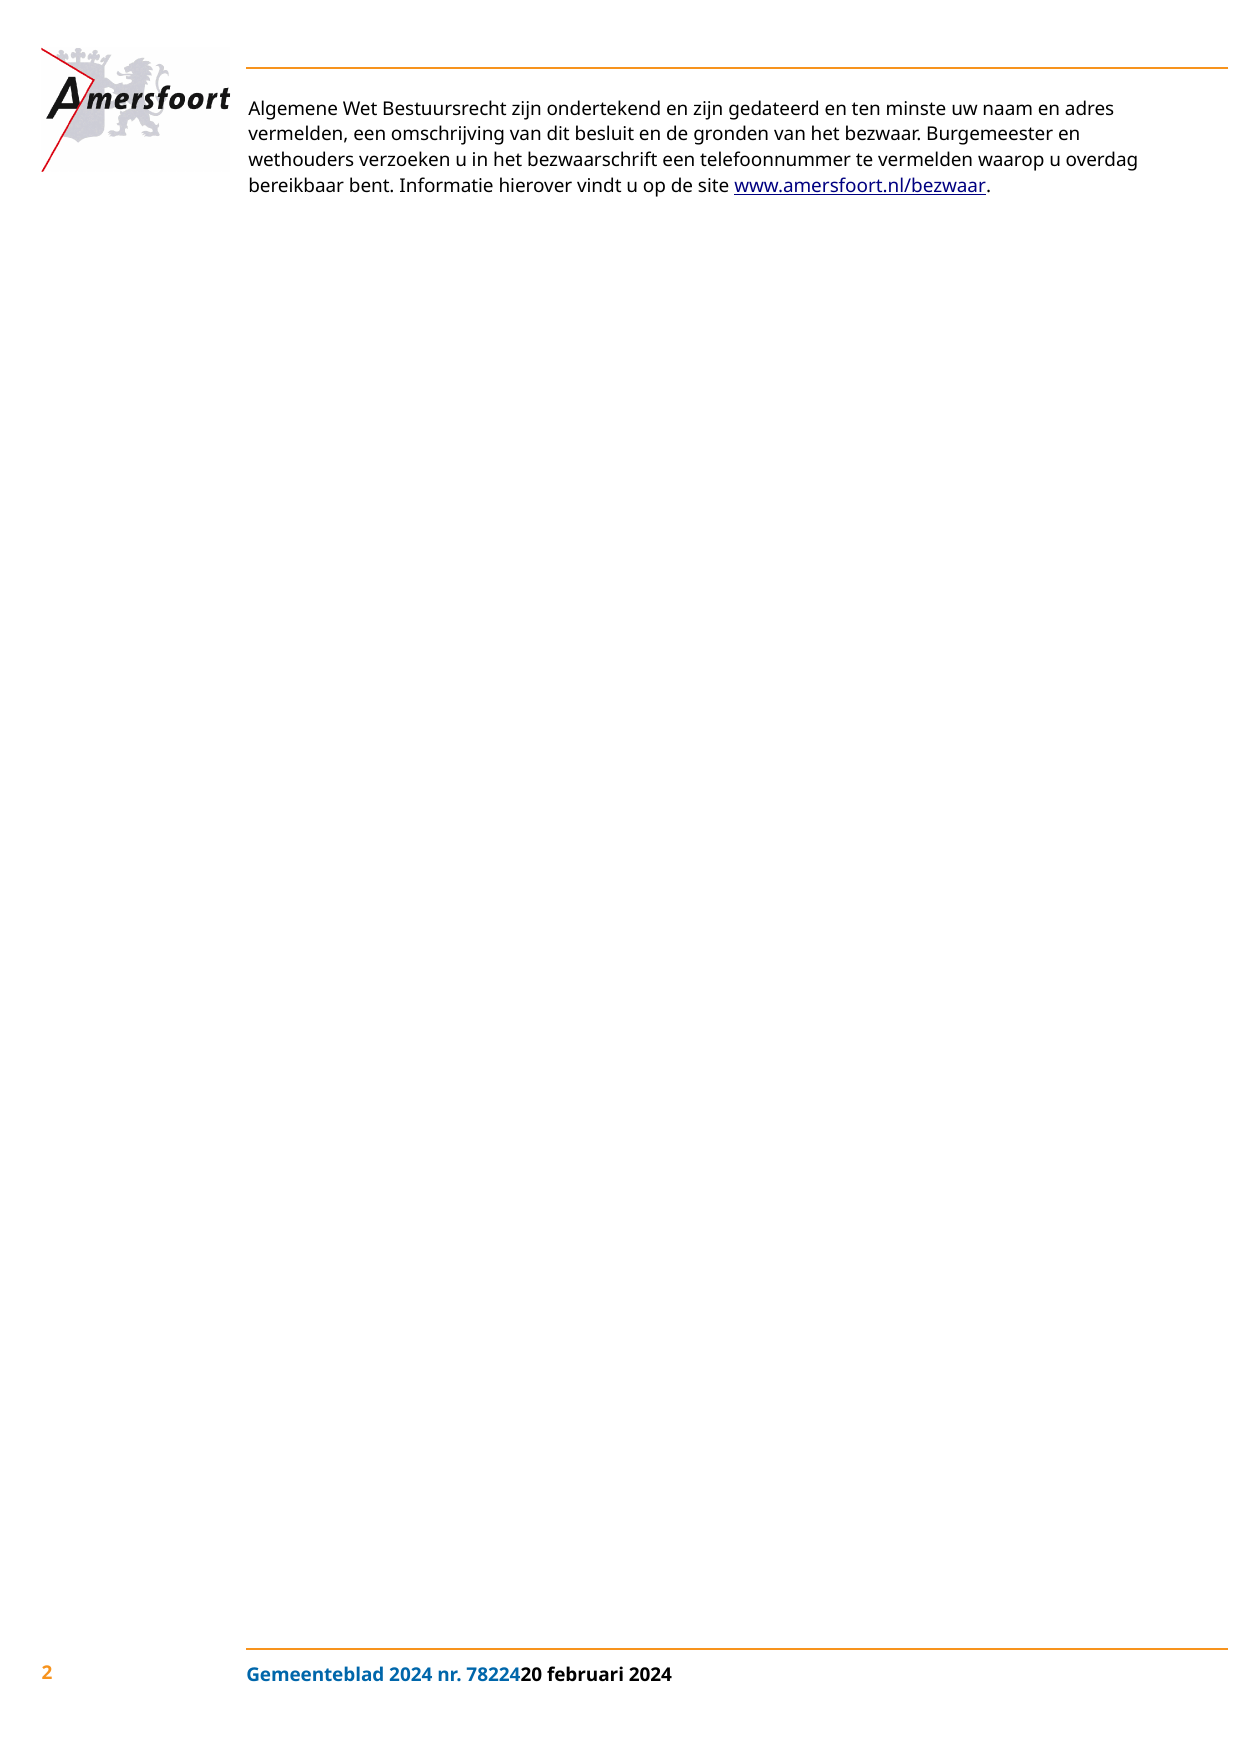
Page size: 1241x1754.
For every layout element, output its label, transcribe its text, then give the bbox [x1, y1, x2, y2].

picture [41, 47, 231, 172]
text Algemene Wet Bestuursrecht zijn ondertekend en zijn gedateerd en ten minste uw naam en adres vermelden, een omschrijving van dit besluit en de gronden van het bezwaar. Burgemeester en wethouders verzoeken u in het bezwaarschrift een telefoonnummer te vermelden waarop u overdag bereikbaar bent. Informatie hierover vindt u op de site www.amersfoort.nl/bezwaar. [248, 95, 1152, 198]
